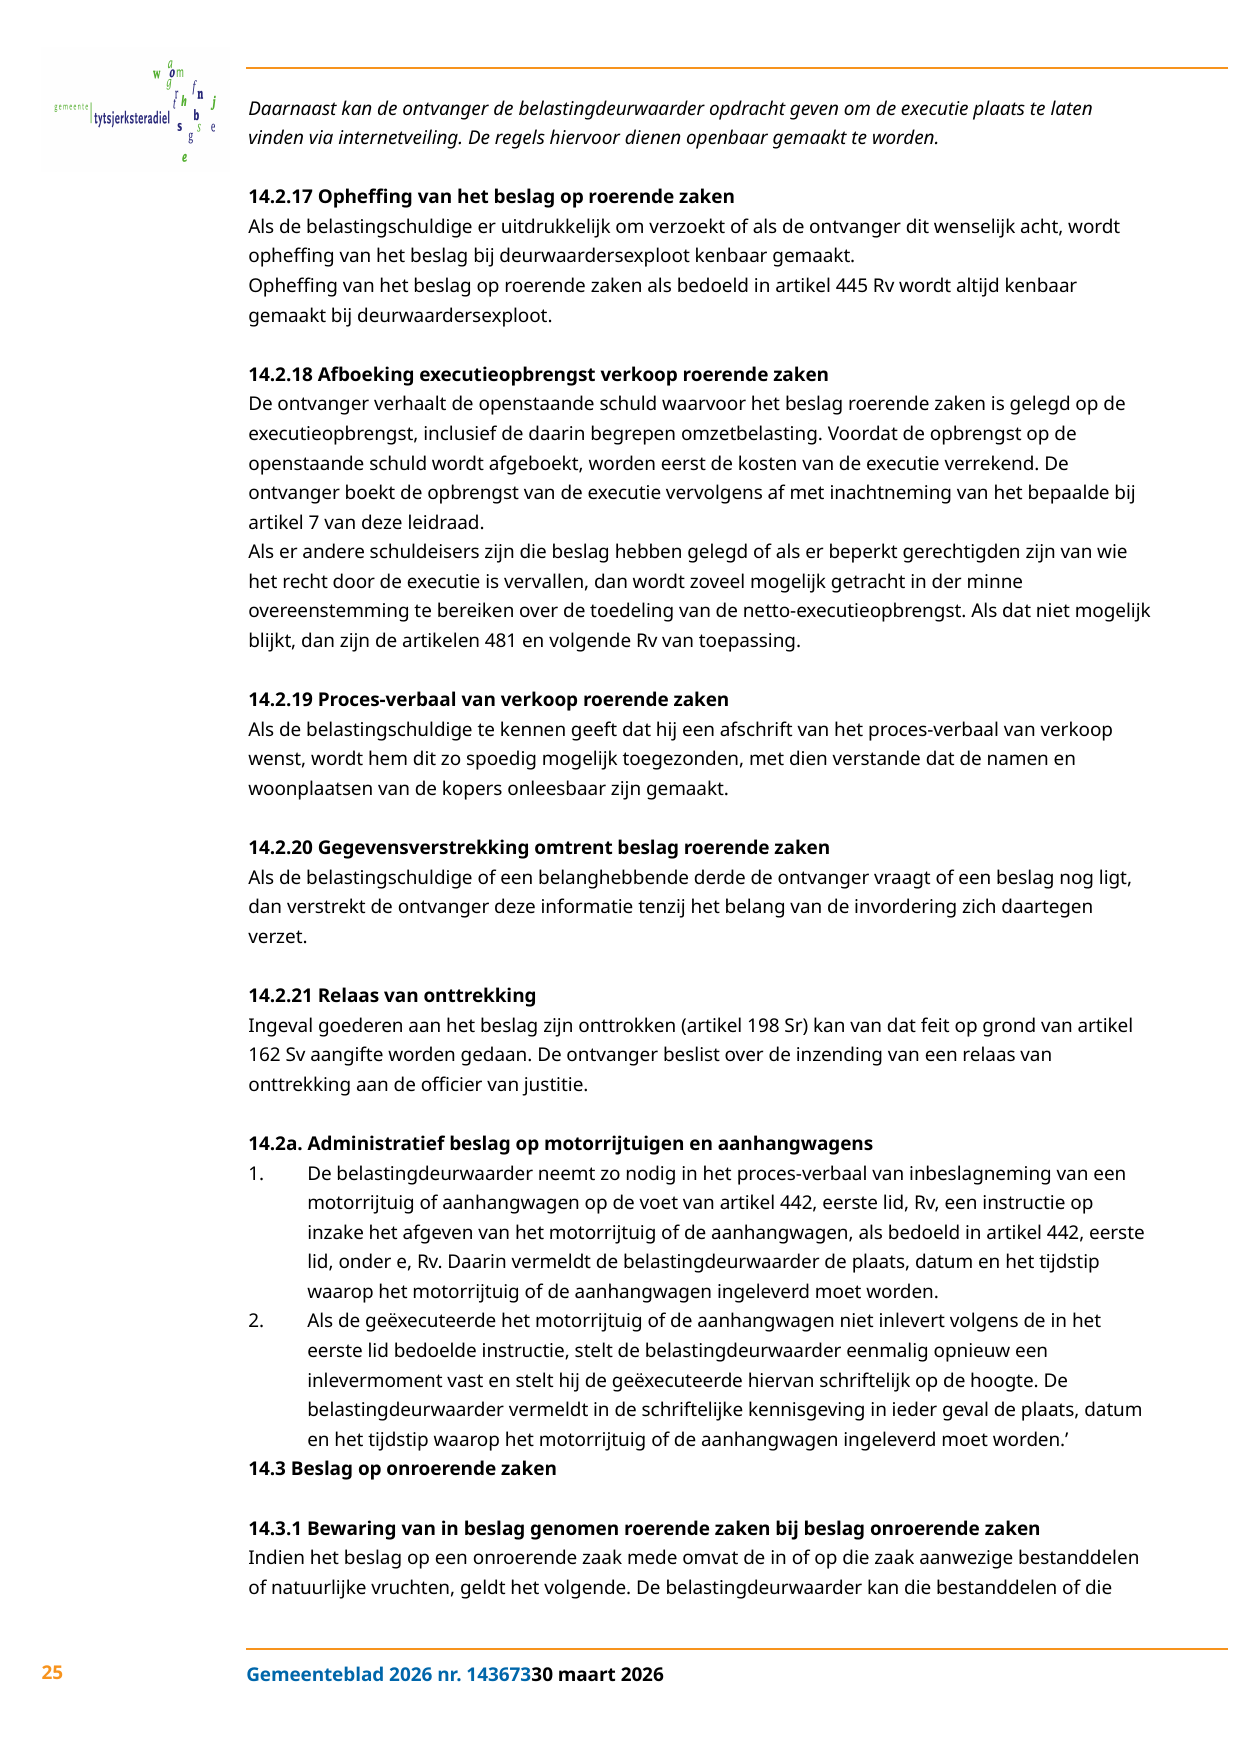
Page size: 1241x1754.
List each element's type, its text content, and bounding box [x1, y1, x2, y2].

list Als de geëxecuteerde het motorrijtuig of de aanhangwagen niet inlevert volgens de in het eerste lid bedoelde instructie, stelt de belastingdeurwaarder eenmalig opnieuw een inlevermoment vast en stelt hij de geëxecuteerde hiervan schriftelijk op de hoogte. De belastingdeurwaarder vermeldt in de schriftelijke kennisgeving in ieder geval de plaats, datum en het tijdstip waarop het motorrijtuig of de aanhangwagen ingeleverd moet worden.’ [248, 1308, 1152, 1452]
text Als de belastingschuldige of een belanghebbende derde de ontvanger vraagt of een beslag nog ligt, dan verstrekt de ontvanger deze informatie tenzij het belang van de invordering zich daartegen verzet. [248, 864, 1152, 949]
picture [41, 47, 231, 172]
text Als de belastingschuldige te kennen geeft dat hij een afschrift van het proces-verbaal van verkoop wenst, wordt hem dit zo spoedig mogelijk toegezonden, met dien verstande dat de namen en woonplaatsen van de kopers onleesbaar zijn gemaakt. [248, 716, 1152, 801]
text De ontvanger verhaalt de openstaande schuld waarvoor het beslag roerende zaken is gelegd op de executieopbrengst, inclusief de daarin begrepen omzetbelasting. Voordat de opbrengst op de openstaande schuld wordt afgeboekt, worden eerst de kosten van de executie verrekend. De ontvanger boekt de opbrengst van de executie vervolgens af met inachtneming van het bepaalde bij artikel 7 van deze leidraad. [248, 391, 1152, 535]
text 14.2.21 Relaas van onttrekking [248, 982, 1152, 1008]
text 14.2.19 Proces-verbaal van verkoop roerende zaken [248, 686, 1152, 712]
text Indien het beslag op een onroerende zaak mede omvat de in of op die zaak aanwezige bestanddelen of natuurlijke vruchten, geldt het volgende. De belastingdeurwaarder kan die bestanddelen of die [248, 1544, 1152, 1600]
text 14.2.18 Afboeking executieopbrengst verkoop roerende zaken [248, 361, 1152, 387]
text Als de belastingschuldige er uitdrukkelijk om verzoekt of als de ontvanger dit wenselijk acht, wordt opheffing van het beslag bij deurwaardersexploot kenbaar gemaakt. [248, 213, 1152, 268]
text Als er andere schuldeisers zijn die beslag hebben gelegd of als er beperkt gerechtigden zijn van wie het recht door de executie is vervallen, dan wordt zoveel mogelijk getracht in der minne overeenstemming te bereiken over de toedeling van de netto-executieopbrengst. Als dat niet mogelijk blijkt, dan zijn de artikelen 481 en volgende Rv van toepassing. [248, 538, 1152, 653]
text 14.2.20 Gegevensverstrekking omtrent beslag roerende zaken [248, 834, 1152, 860]
text 14.3.1 Bewaring van in beslag genomen roerende zaken bij beslag onroerende zaken [248, 1515, 1152, 1541]
text 14.2.17 Opheffing van het beslag op roerende zaken [248, 183, 1152, 209]
text Daarnaast kan de ontvanger de belastingdeurwaarder opdracht geven om de executie plaats te laten vinden via internetveiling. De regels hiervoor dienen openbaar gemaakt te worden. [248, 95, 1152, 150]
text 14.2a. Administratief beslag op motorrijtuigen en aanhangwagens [248, 1130, 1152, 1156]
text Opheffing van het beslag op roerende zaken als bedoeld in artikel 445 Rv wordt altijd kenbaar gemaakt bij deurwaardersexploot. [248, 272, 1152, 328]
text 14.3 Beslag op onroerende zaken [248, 1456, 1152, 1481]
list De belastingdeurwaarder neemt zo nodig in het proces-verbaal van inbeslagneming van een motorrijtuig of aanhangwagen op de voet van artikel 442, eerste lid, Rv, een instructie op inzake het afgeven van het motorrijtuig of de aanhangwagen, als bedoeld in artikel 442, eerste lid, onder e, Rv. Daarin vermeldt de belastingdeurwaarder de plaats, datum en het tijdstip waarop het motorrijtuig of de aanhangwagen ingeleverd moet worden. [248, 1160, 1152, 1304]
text Ingeval goederen aan het beslag zijn onttrokken (artikel 198 Sr) kan van dat feit op grond van artikel 162 Sv aangifte worden gedaan. De ontvanger beslist over de inzending van een relaas van onttrekking aan de officier van justitie. [248, 1012, 1152, 1097]
